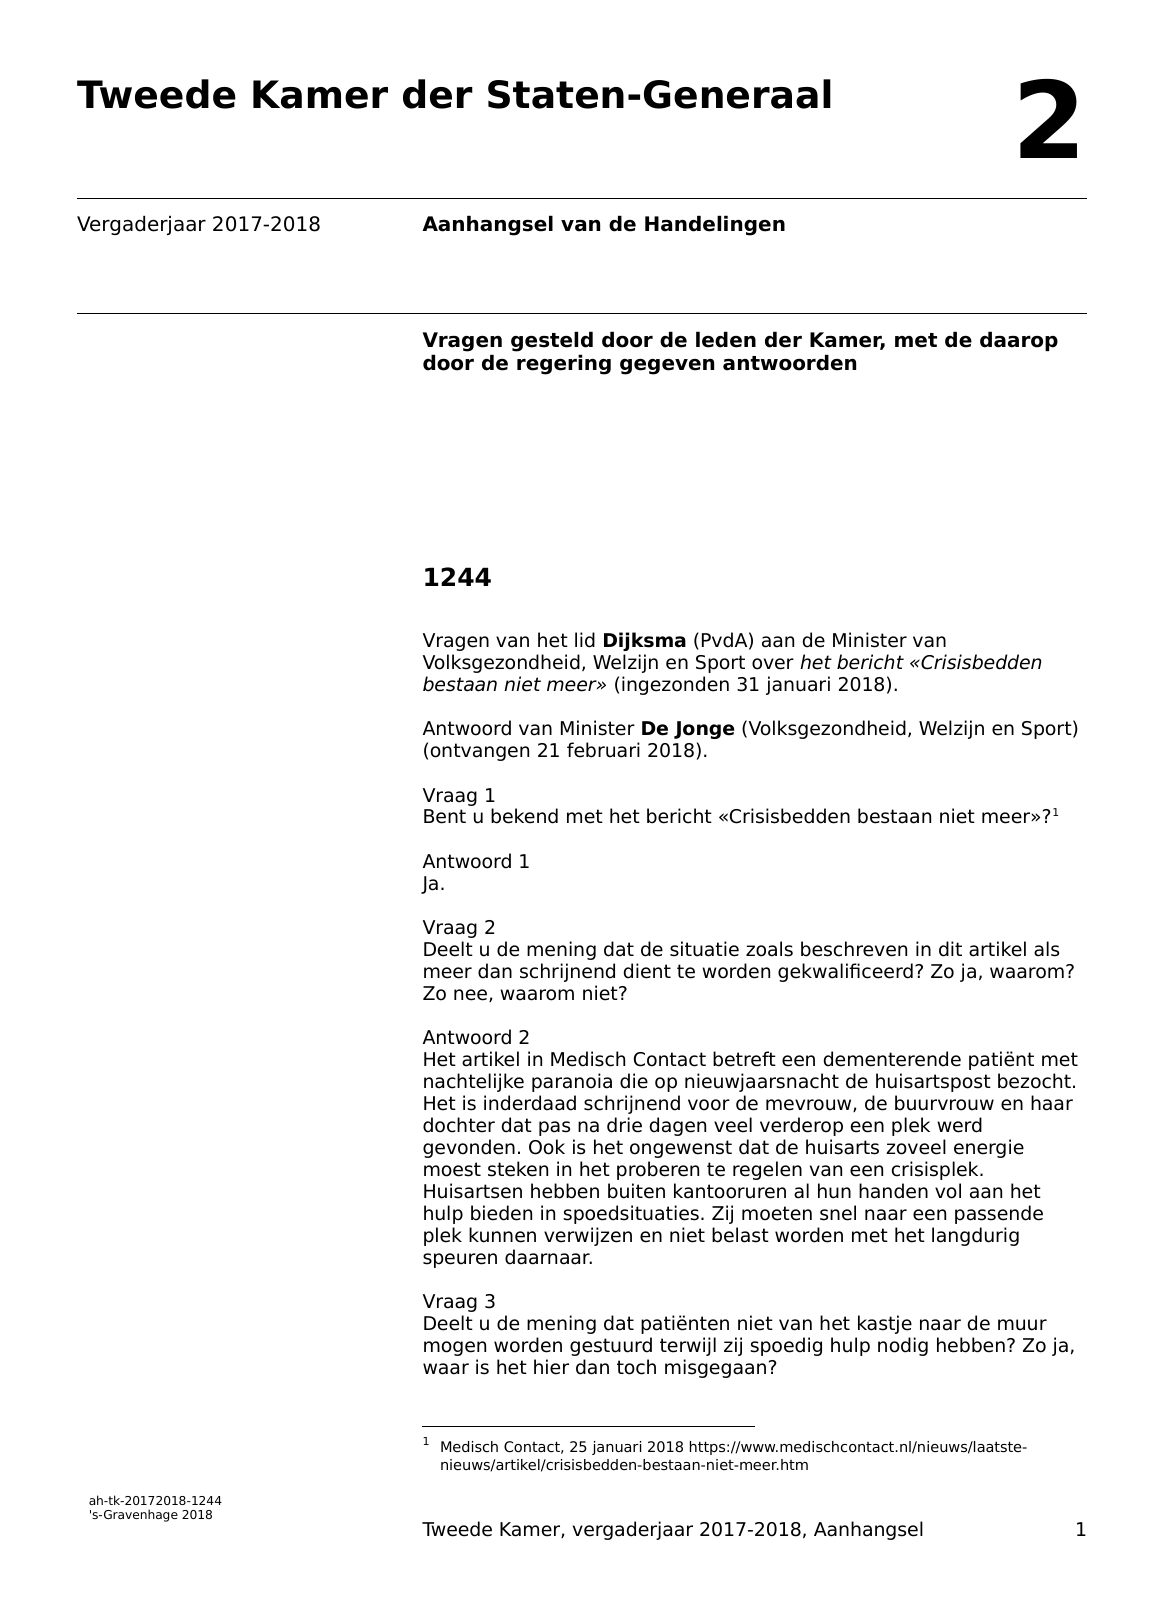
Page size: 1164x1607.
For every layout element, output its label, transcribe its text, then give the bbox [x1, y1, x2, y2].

text Medisch Contact, 25 januari 2018 https://www.medischcontact.nl/nieuws/laatste-nieuws/artikel/crisisbedden-bestaan-niet-meer.htm [422, 1435, 1087, 1474]
text ah-tk-20172018-1244 [88, 1494, 323, 1508]
text Deelt u de mening dat patiënten niet van het kastje naar de muur mogen worden gestuurd terwijl zij spoedig hulp nodig hebben? Zo ja, waar is het hier dan toch misgegaan? [422, 1313, 1087, 1379]
text Het artikel in Medisch Contact betreft een dementerende patiënt met nachtelijke paranoia die op nieuwjaarsnacht de huisartspost bezocht. Het is inderdaad schrijnend voor de mevrouw, de buurvrouw en haar dochter dat pas na drie dagen veel verderop een plek werd gevonden. Ook is het ongewenst dat de huisarts zoveel energie moest steken in het proberen te regelen van een crisisplek. Huisartsen hebben buiten kantooruren al hun handen vol aan het hulp bieden in spoedsituaties. Zij moeten snel naar een passende plek kunnen verwijzen en niet belast worden met het langdurig speuren daarnaar. [422, 1049, 1087, 1269]
table_header Tweede Kamer der Staten-Generaal [77, 59, 886, 198]
text Deelt u de mening dat de situatie zoals beschreven in dit artikel als meer dan schrijnend dient te worden gekwalificeerd? Zo ja, waarom? Zo nee, waarom niet? [422, 939, 1087, 1005]
table_cell Aanhangsel van de Handelingen [422, 199, 1087, 313]
text 1244 [422, 563, 1087, 592]
text Vraag 3 [422, 1291, 1087, 1313]
text 's-Gravenhage 2018 [88, 1508, 323, 1522]
text Bent u bekend met het bericht «Crisisbedden bestaan niet meer»? [422, 806, 1087, 828]
table_cell Vragen gesteld door de leden der Kamer, met de daarop door de regering gegeven antwoorden [422, 314, 1087, 375]
text Ja. [422, 873, 1087, 894]
text Vraag 1 [422, 784, 1087, 806]
text Antwoord van Minister De Jonge (Volksgezondheid, Welzijn en Sport) (ontvangen 21 februari 2018). [422, 718, 1087, 762]
text Antwoord 2 [422, 1027, 1087, 1049]
text Vraag 2 [422, 917, 1087, 939]
text Vragen van het lid Dijksma (PvdA) aan de Minister van Volksgezondheid, Welzijn en Sport over het bericht «Crisisbedden bestaan niet meer» (ingezonden 31 januari 2018). [422, 630, 1087, 696]
table_cell [77, 314, 422, 375]
text Antwoord 1 [422, 851, 1087, 873]
table_header 2 [886, 59, 1087, 198]
table_cell Vergaderjaar 2017-2018 [77, 199, 422, 313]
